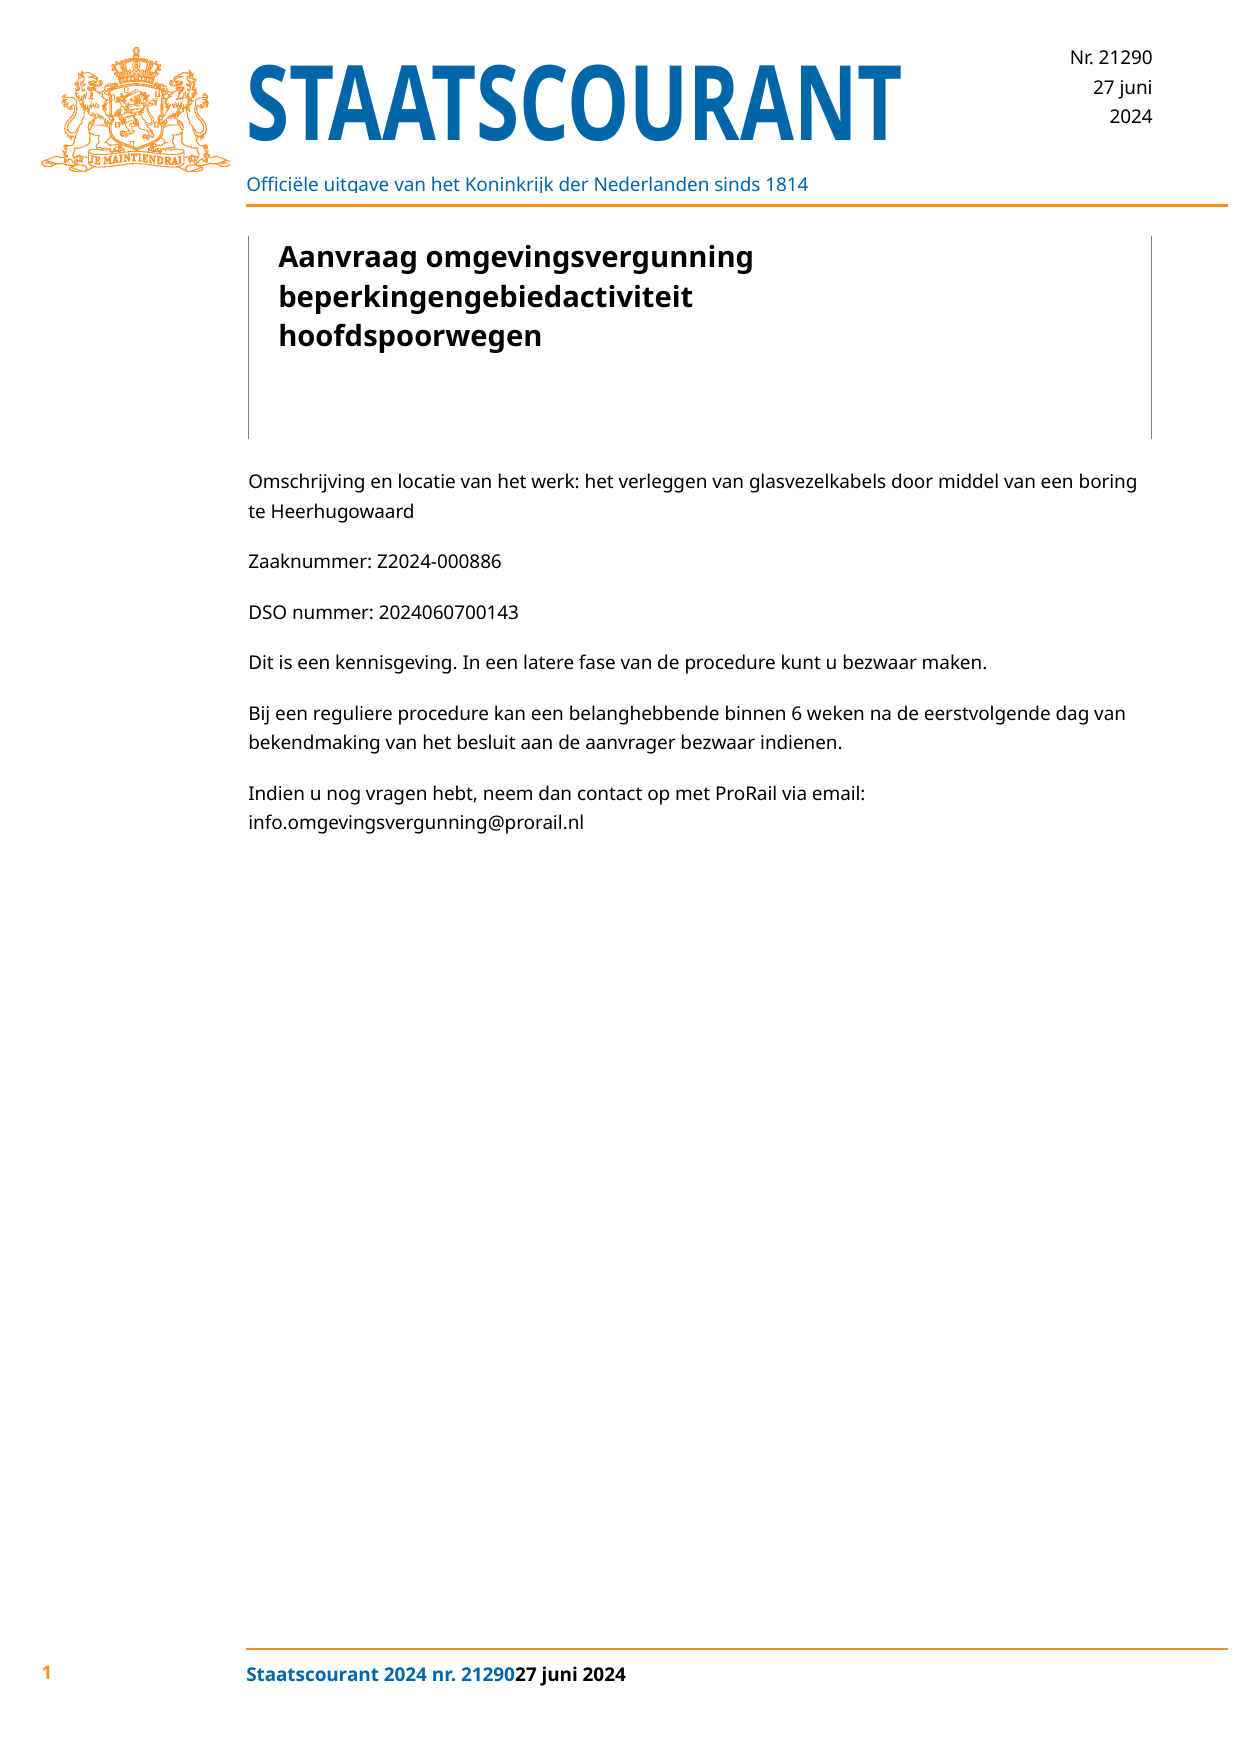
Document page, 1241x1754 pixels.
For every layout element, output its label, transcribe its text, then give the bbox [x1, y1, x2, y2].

text Indien u nog vragen hebt, neem dan contact op met ProRail via email: info.omgevingsvergunning@prorail.nl [248, 780, 1152, 835]
text Bij een reguliere procedure kan een belanghebbende binnen 6 weken na de eerstvolgende dag van bekendmaking van het besluit aan de aanvrager bezwaar indienen. [248, 700, 1152, 755]
table_header [1090, 236, 1151, 413]
text Zaaknummer: Z2024-000886 [248, 549, 1152, 574]
picture [41, 47, 231, 172]
table_header [850, 414, 1151, 439]
text Omschrijving en locatie van het werk: het verleggen van glasvezelkabels door middel van een boring te Heerhugowaard [248, 469, 1152, 524]
picture [912, 236, 1090, 414]
table_header [850, 236, 912, 413]
text DSO nummer: 2024060700143 [248, 599, 1152, 625]
text Dit is een kennisgeving. In een latere fase van de procedure kunt u bezwaar maken. [248, 649, 1152, 675]
table_header Aanvraag omgevingsvergunning beperkingengebiedactiviteit hoofdspoorwegen [249, 236, 850, 439]
